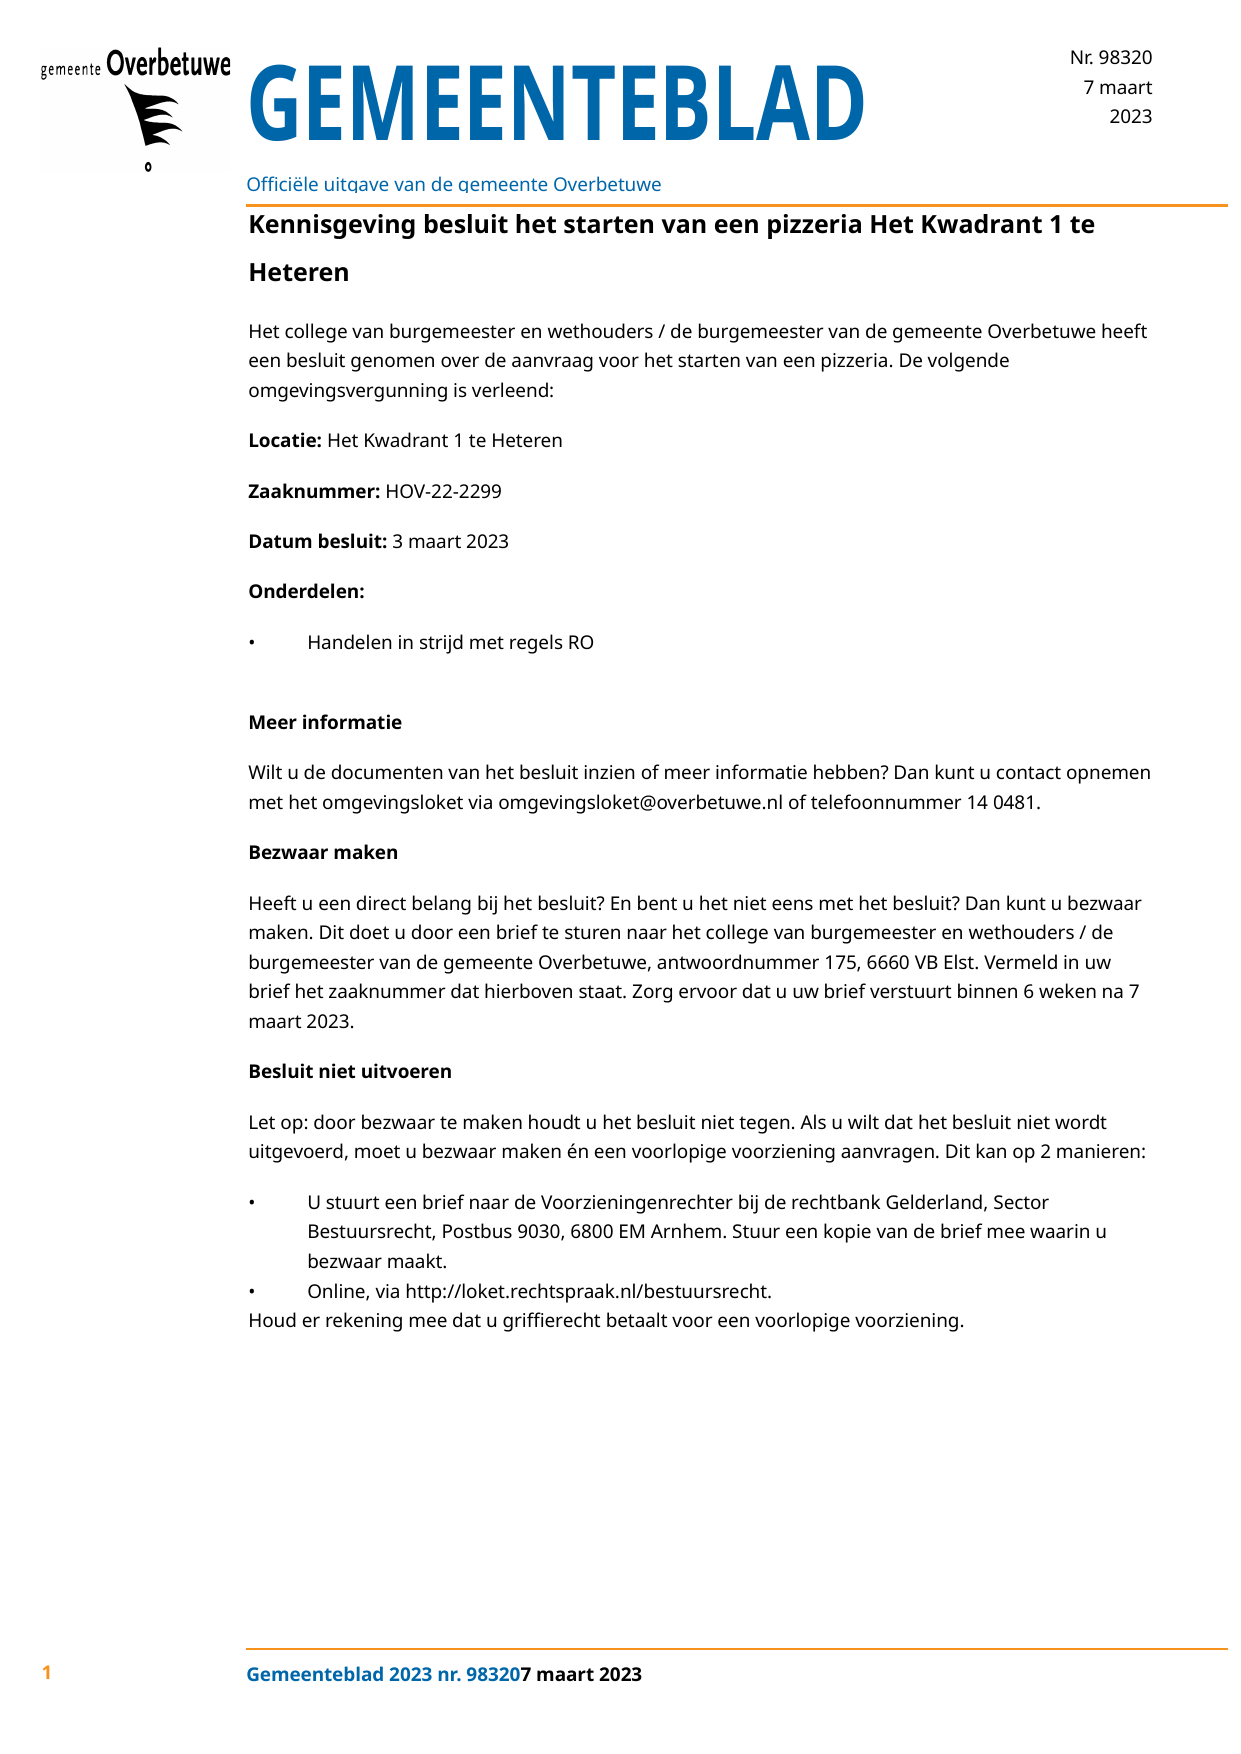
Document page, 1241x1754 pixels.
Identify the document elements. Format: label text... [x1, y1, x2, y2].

picture [41, 47, 231, 172]
list Online, via http://loket.rechtspraak.nl/bestuursrecht. [248, 1278, 1152, 1304]
text Het college van burgemeester en wethouders / de burgemeester van de gemeente Overbetuwe heeft een besluit genomen over de aanvraag voor het starten van een pizzeria. De volgende omgevingsvergunning is verleend: [248, 318, 1152, 403]
text Houd er rekening mee dat u griffierecht betaalt voor een voorlopige voorziening. [248, 1307, 1152, 1333]
text Zaaknummer: HOV-22-2299 [248, 478, 1152, 504]
text Meer informatie [248, 709, 1152, 735]
text Locatie: Het Kwadrant 1 te Heteren [248, 427, 1152, 453]
list U stuurt een brief naar de Voorzieningenrechter bij de rechtbank Gelderland, Sector Bestuursrecht, Postbus 9030, 6800 EM Arnhem. Stuur een kopie van de brief mee waarin u bezwaar maakt. [248, 1189, 1152, 1274]
text Bezwaar maken [248, 839, 1152, 865]
text Datum besluit: 3 maart 2023 [248, 528, 1152, 554]
text Let op: door bezwaar te maken houdt u het besluit niet tegen. Als u wilt dat het besluit niet wordt uitgevoerd, moet u bezwaar maken én een voorlopige voorziening aanvragen. Dit kan op 2 manieren: [248, 1109, 1152, 1164]
text Onderdelen: [248, 579, 1152, 604]
text Heeft u een direct belang bij het besluit? En bent u het niet eens met het besluit? Dan kunt u bezwaar maken. Dit doet u door een brief te sturen naar het college van burgemeester en wethouders / de burgemeester van de gemeente Overbetuwe, antwoordnummer 175, 6660 VB Elst. Vermeld in uw brief het zaaknummer dat hierboven staat. Zorg ervoor dat u uw brief verstuurt binnen 6 weken na 7 maart 2023. [248, 890, 1152, 1034]
list Handelen in strijd met regels RO [248, 629, 1152, 655]
text Kennisgeving besluit het starten van een pizzeria Het Kwadrant 1 te Heteren [248, 207, 1152, 288]
text Besluit niet uitvoeren [248, 1059, 1152, 1084]
text Wilt u de documenten van het besluit inzien of meer informatie hebben? Dan kunt u contact opnemen met het omgevingsloket via omgevingsloket@overbetuwe.nl of telefoonnummer 14 0481. [248, 759, 1152, 815]
